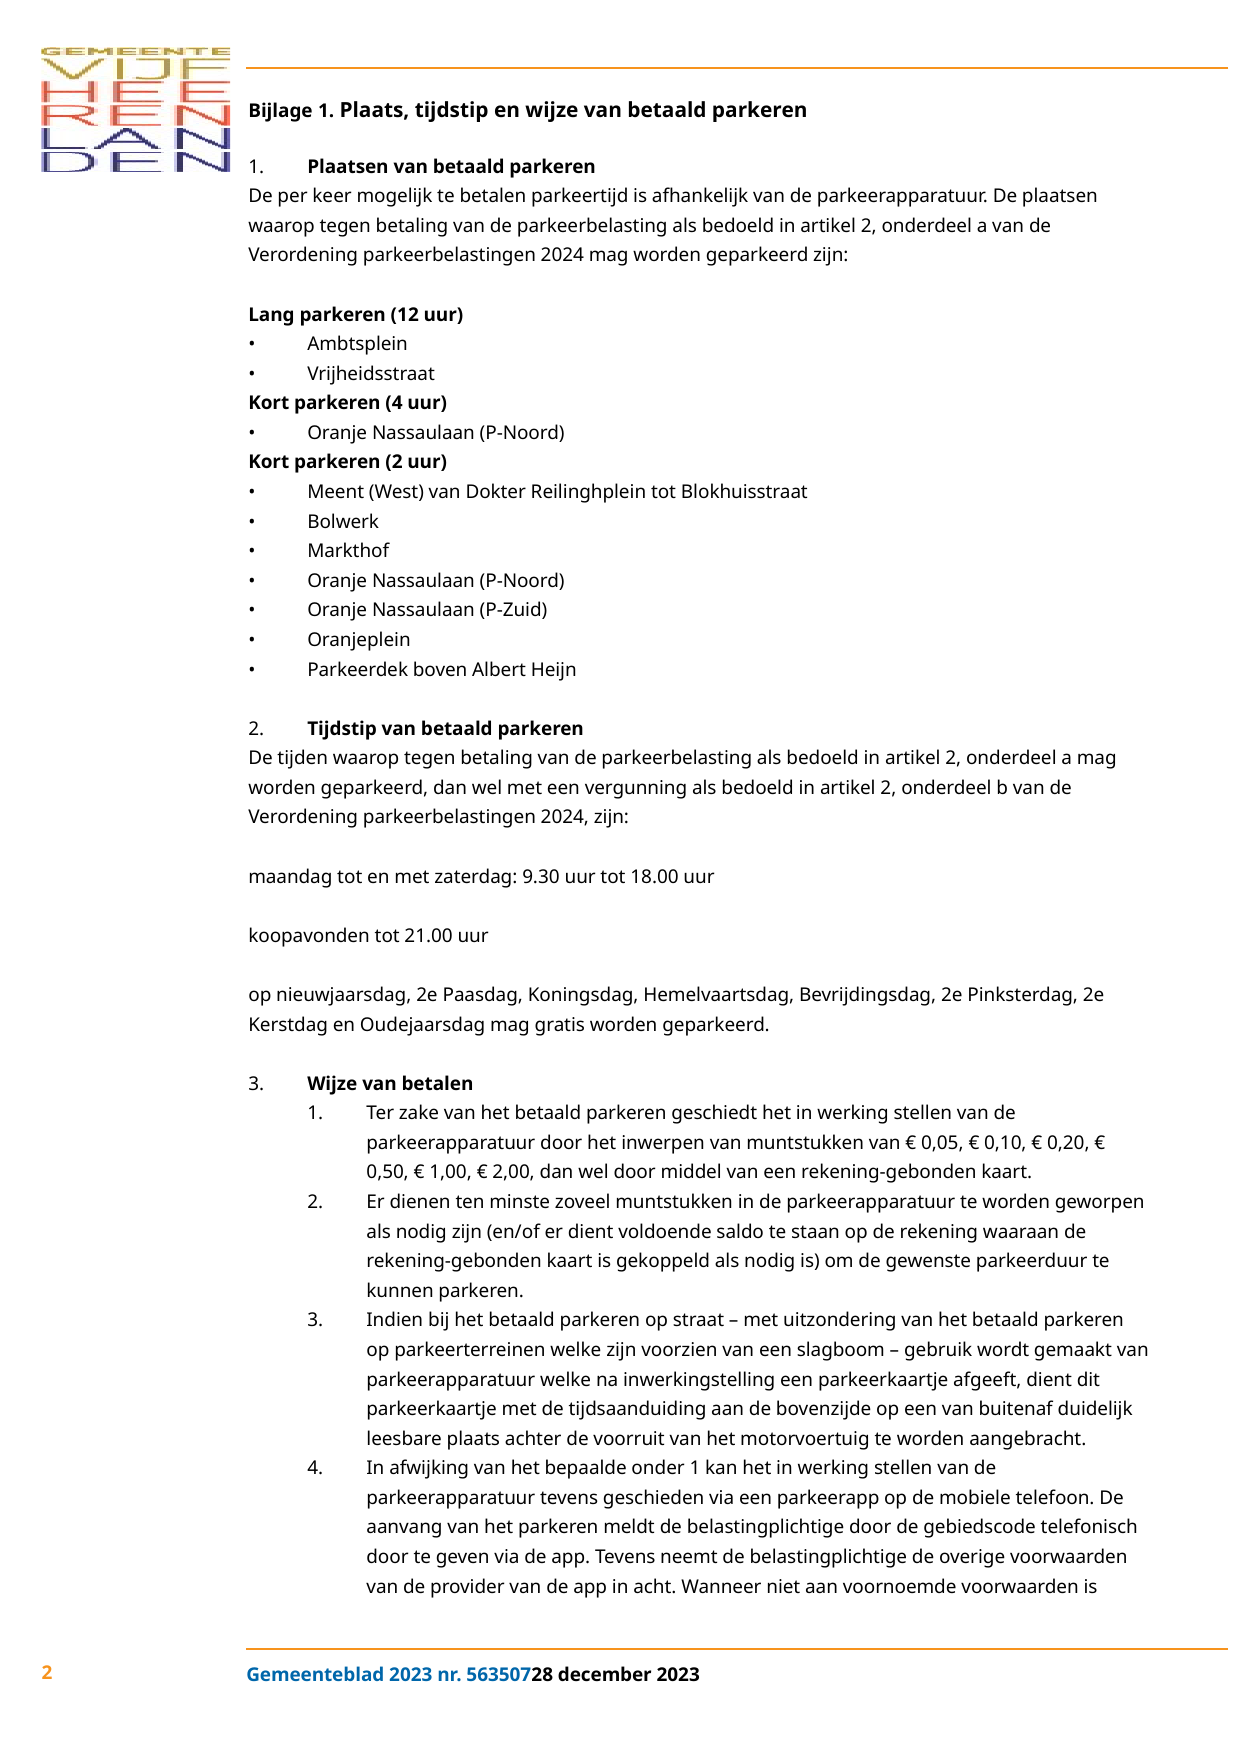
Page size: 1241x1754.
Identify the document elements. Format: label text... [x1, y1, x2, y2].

list Tijdstip van betaald parkeren [248, 715, 1152, 741]
list In afwijking van het bepaalde onder 1 kan het in werking stellen van de parkeerapparatuur tevens geschieden via een parkeerapp op de mobiele telefoon. De aanvang van het parkeren meldt de belastingplichtige door de gebiedscode telefonisch door te geven via de app. Tevens neemt de belastingplichtige de overige voorwaarden van de provider van de app in acht. Wanneer niet aan voornoemde voorwaarden is [307, 1454, 1152, 1599]
list Markthof [248, 537, 1152, 563]
list Ter zake van het betaald parkeren geschiedt het in werking stellen van de parkeerapparatuur door het inwerpen van muntstukken van € 0,05, € 0,10, € 0,20, € 0,50, € 1,00, € 2,00, dan wel door middel van een rekening-gebonden kaart. [307, 1099, 1152, 1184]
text De per keer mogelijk te betalen parkeertijd is afhankelijk van de parkeerapparatuur. De plaatsen waarop tegen betaling van de parkeerbelasting als bedoeld in artikel 2, onderdeel a van de Verordening parkeerbelastingen 2024 mag worden geparkeerd zijn: [248, 182, 1152, 267]
text koopavonden tot 21.00 uur [248, 922, 1152, 948]
text Kort parkeren (2 uur) [248, 449, 1152, 474]
list Er dienen ten minste zoveel muntstukken in de parkeerapparatuur te worden geworpen als nodig zijn (en/of er dient voldoende saldo te staan op de rekening waaraan de rekening-gebonden kaart is gekoppeld als nodig is) om de gewenste parkeerduur te kunnen parkeren. [307, 1188, 1152, 1303]
text De tijden waarop tegen betaling van de parkeerbelasting als bedoeld in artikel 2, onderdeel a mag worden geparkeerd, dan wel met een vergunning als bedoeld in artikel 2, onderdeel b van de Verordening parkeerbelastingen 2024, zijn: [248, 744, 1152, 829]
list Indien bij het betaald parkeren op straat – met uitzondering van het betaald parkeren op parkeerterreinen welke zijn voorzien van een slagboom – gebruik wordt gemaakt van parkeerapparatuur welke na inwerkingstelling een parkeerkaartje afgeeft, dient dit parkeerkaartje met de tijdsaanduiding aan de bovenzijde op een van buitenaf duidelijk leesbare plaats achter de voorruit van het motorvoertuig te worden aangebracht. [307, 1307, 1152, 1451]
picture [41, 47, 231, 172]
list Oranjeplein [248, 626, 1152, 652]
list Plaatsen van betaald parkeren [248, 153, 1152, 179]
text maandag tot en met zaterdag: 9.30 uur tot 18.00 uur [248, 863, 1152, 889]
text op nieuwjaarsdag, 2e Paasdag, Koningsdag, Hemelvaartsdag, Bevrijdingsdag, 2e Pinksterdag, 2e Kerstdag en Oudejaarsdag mag gratis worden geparkeerd. [248, 981, 1152, 1037]
text Bijlage 1. Plaats, tijdstip en wijze van betaald parkeren [248, 95, 1152, 123]
list Vrijheidsstraat [248, 360, 1152, 386]
list Oranje Nassaulaan (P-Noord) [248, 419, 1152, 445]
list Meent (West) van Dokter Reilinghplein tot Blokhuisstraat [248, 478, 1152, 504]
text Lang parkeren (12 uur) [248, 301, 1152, 327]
list Ambtsplein [248, 330, 1152, 356]
list Oranje Nassaulaan (P-Noord) [248, 567, 1152, 593]
text Kort parkeren (4 uur) [248, 389, 1152, 415]
list Oranje Nassaulaan (P-Zuid) [248, 597, 1152, 622]
list Parkeerdek boven Albert Heijn [248, 656, 1152, 682]
list Wijze van betalen [248, 1070, 1152, 1096]
list Bolwerk [248, 508, 1152, 534]
